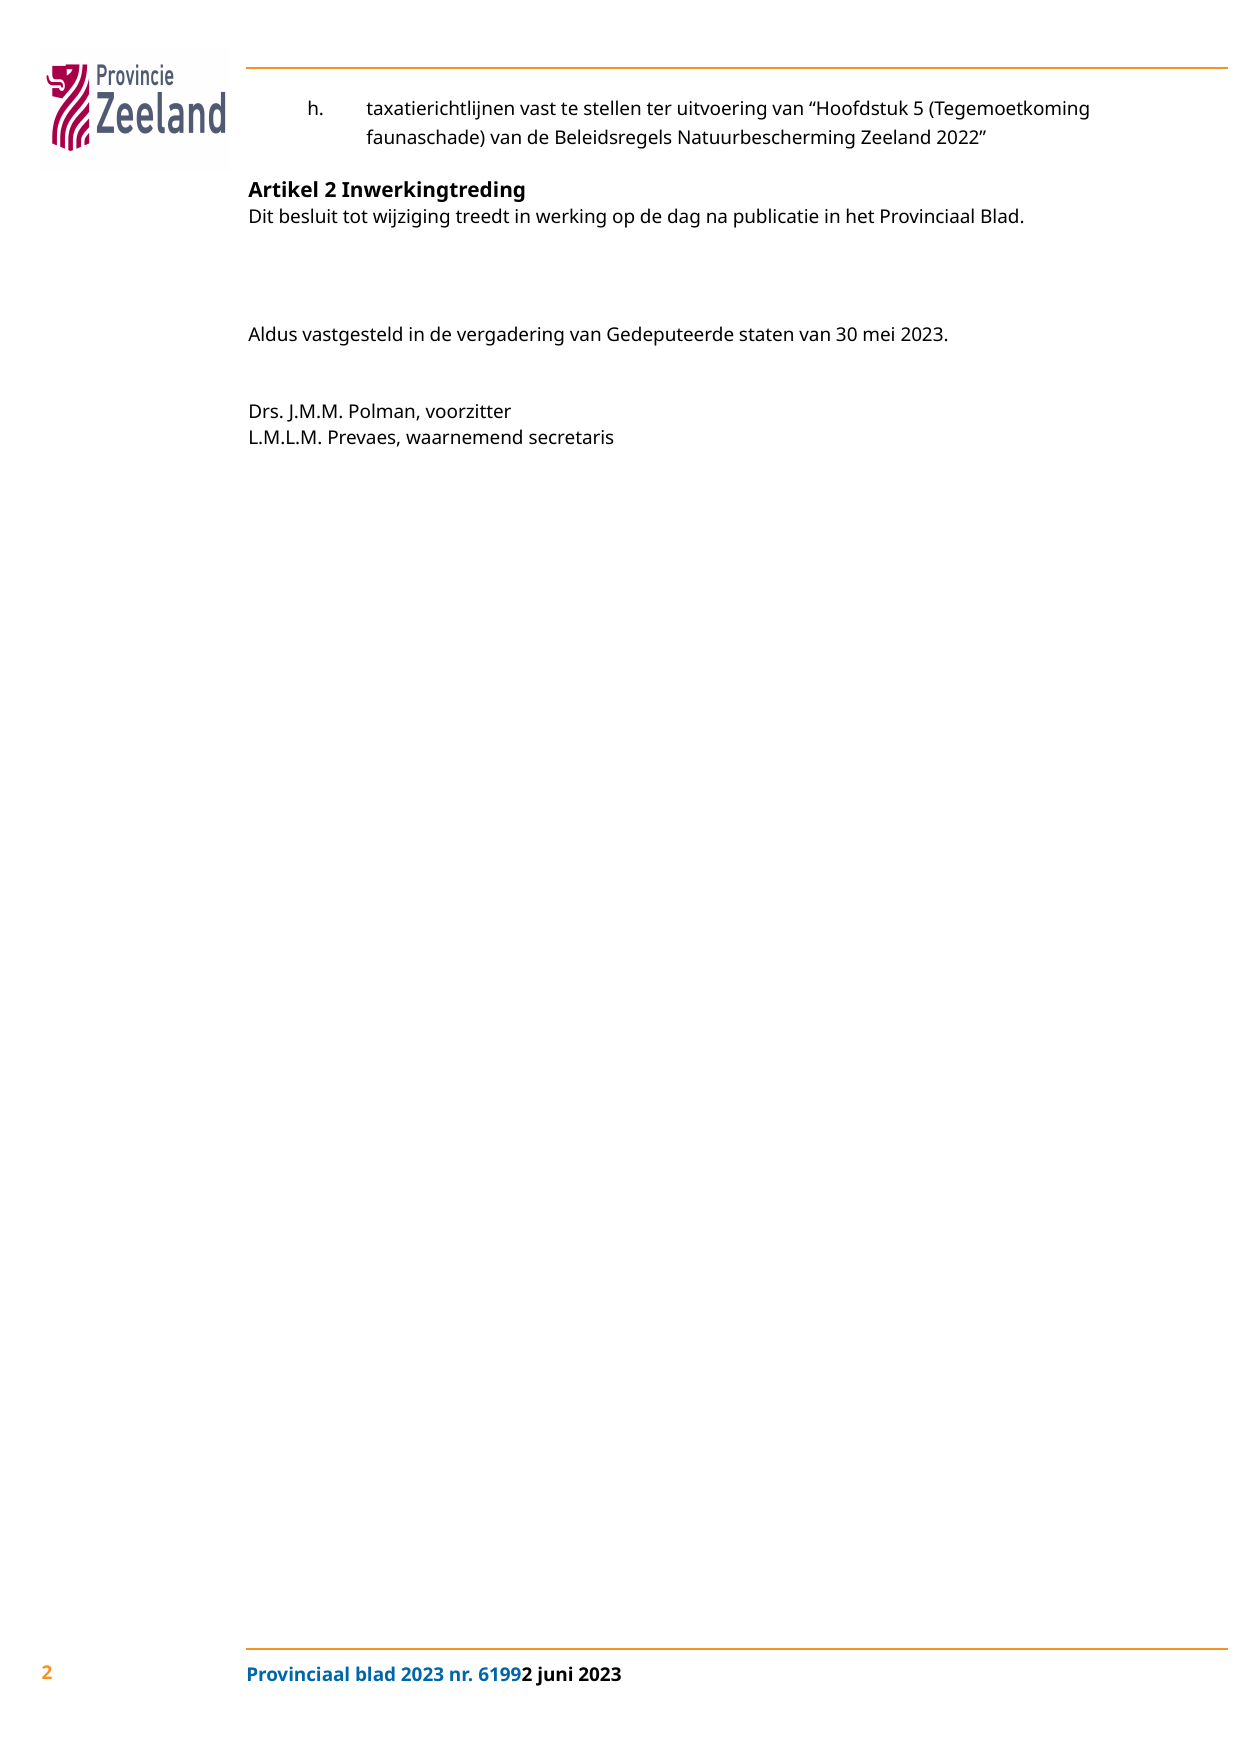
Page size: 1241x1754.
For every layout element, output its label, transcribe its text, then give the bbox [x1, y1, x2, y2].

text Drs. J.M.M. Polman, voorzitter [248, 399, 1152, 424]
list taxatierichtlijnen vast te stellen ter uitvoering van “Hoofdstuk 5 (Tegemoetkoming faunaschade) van de Beleidsregels Natuurbescherming Zeeland 2022” [307, 95, 1152, 150]
text Dit besluit tot wijziging treedt in werking op de dag na publicatie in het Provinciaal Blad. [248, 203, 1152, 229]
picture [41, 47, 231, 172]
text L.M.L.M. Prevaes, waarnemend secretaris [248, 424, 1152, 450]
text Aldus vastgesteld in de vergadering van Gedeputeerde staten van 30 mei 2023. [248, 322, 1152, 347]
text Artikel 2 Inwerkingtreding [248, 175, 1152, 203]
